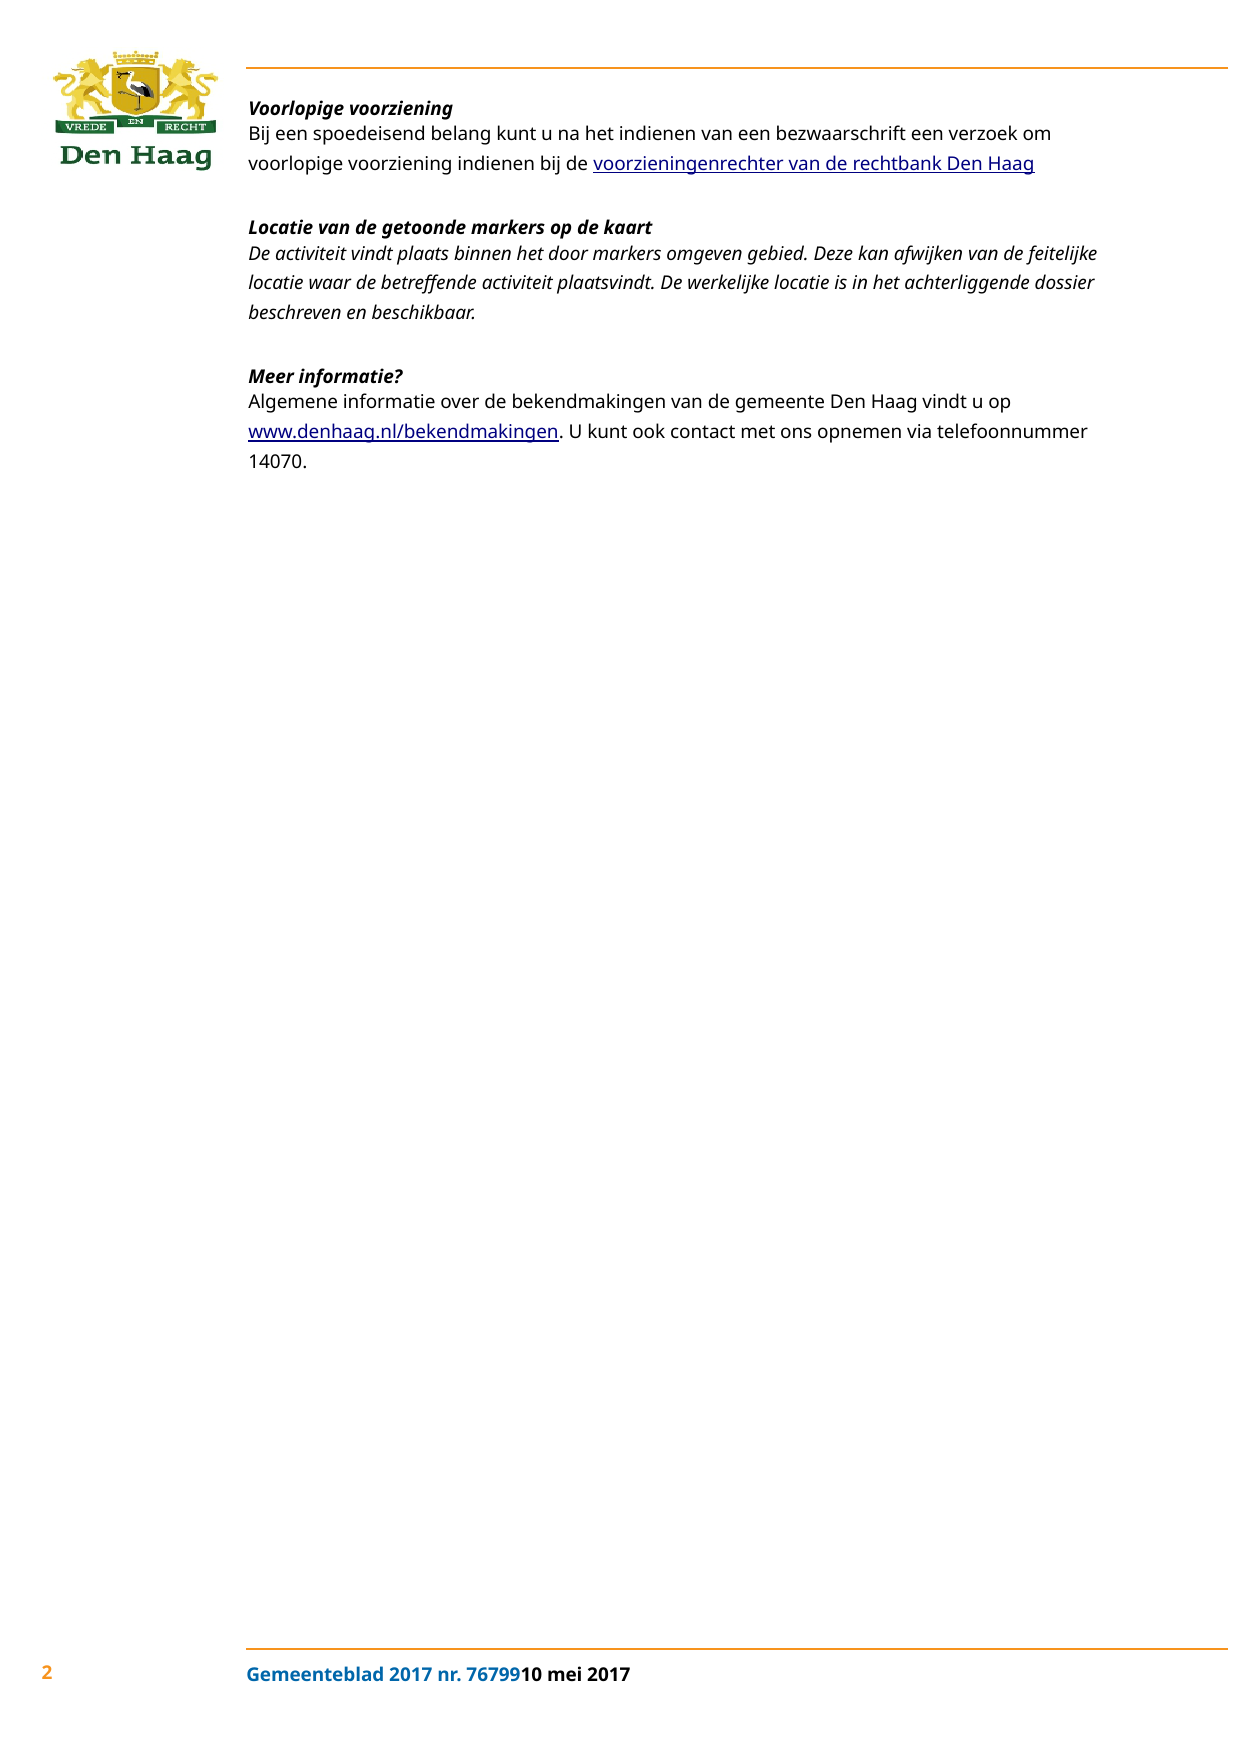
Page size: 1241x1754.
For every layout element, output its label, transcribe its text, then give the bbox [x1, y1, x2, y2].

text Algemene informatie over de bekendmakingen van de gemeente Den Haag vindt u op www.denhaag.nl/bekendmakingen. U kunt ook contact met ons opnemen via telefoonnummer 14070. [248, 389, 1152, 473]
text Voorlopige voorziening [248, 95, 1152, 121]
text Locatie van de getoonde markers op de kaart [248, 214, 1152, 240]
text Bij een spoedeisend belang kunt u na het indienen van een bezwaarschrift een verzoek om voorlopige voorziening indienen bij de voorzieningenrechter van de rechtbank Den Haag [248, 121, 1152, 176]
picture [41, 47, 231, 172]
text Meer informatie? [248, 363, 1152, 389]
text De activiteit vindt plaats binnen het door markers omgeven gebied. Deze kan afwijken van de feitelijke locatie waar de betreffende activiteit plaatsvindt. De werkelijke locatie is in het achterliggende dossier beschreven en beschikbaar. [248, 240, 1152, 325]
